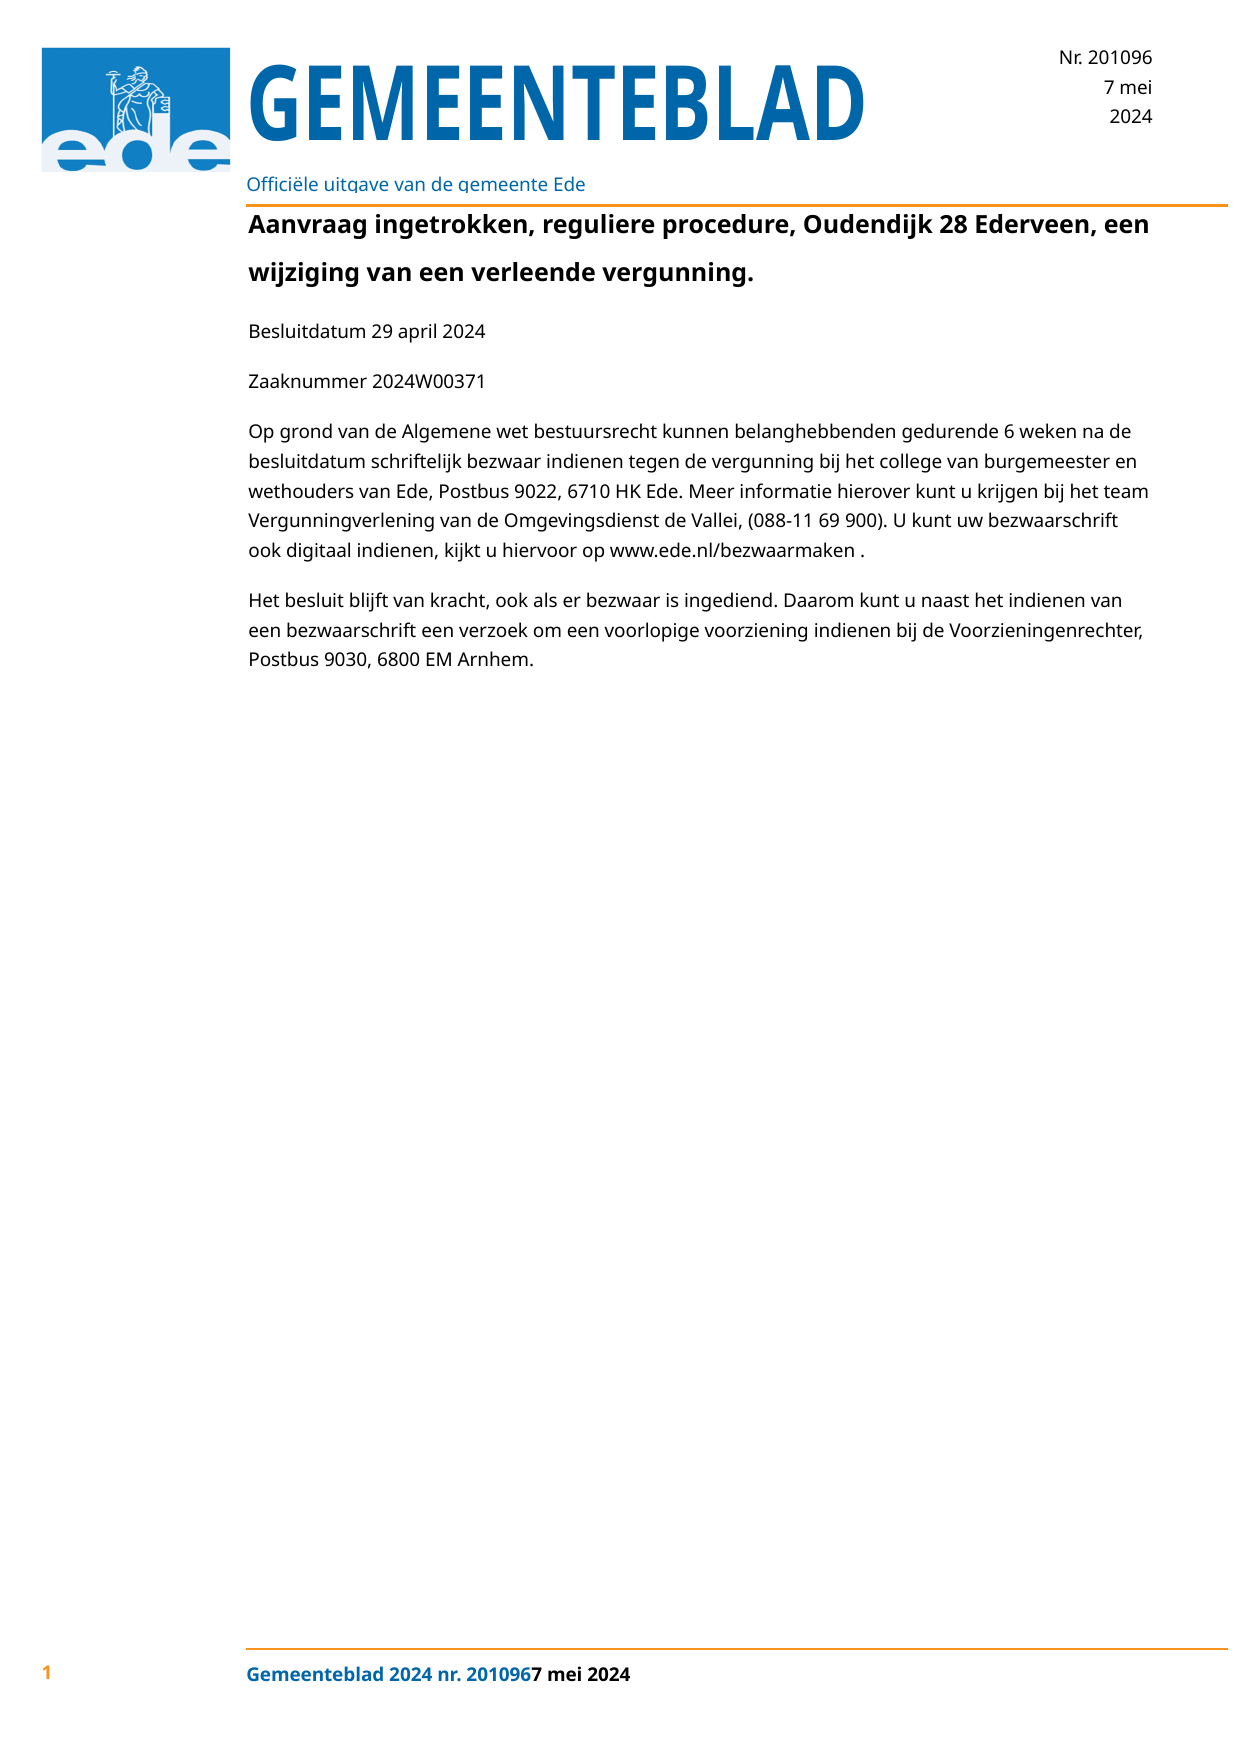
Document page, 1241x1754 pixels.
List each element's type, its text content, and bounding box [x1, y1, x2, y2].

text Aanvraag ingetrokken, reguliere procedure, Oudendijk 28 Ederveen, een wijziging van een verleende vergunning. [248, 207, 1152, 288]
text Zaaknummer 2024W00371 [248, 368, 1152, 394]
text Op grond van de Algemene wet bestuursrecht kunnen belanghebbenden gedurende 6 weken na de besluitdatum schriftelijk bezwaar indienen tegen de vergunning bij het college van burgemeester en wethouders van Ede, Postbus 9022, 6710 HK Ede. Meer informatie hierover kunt u krijgen bij het team Vergunningverlening van de Omgevingsdienst de Vallei, (088-11 69 900). U kunt uw bezwaarschrift ook digitaal indienen, kijkt u hiervoor op www.ede.nl/bezwaarmaken . [248, 419, 1152, 563]
text Besluitdatum 29 april 2024 [248, 318, 1152, 344]
text Het besluit blijft van kracht, ook als er bezwaar is ingediend. Daarom kunt u naast het indienen van een bezwaarschrift een verzoek om een voorlopige voorziening indienen bij de Voorzieningenrechter, Postbus 9030, 6800 EM Arnhem. [248, 587, 1152, 672]
picture [41, 47, 231, 172]
